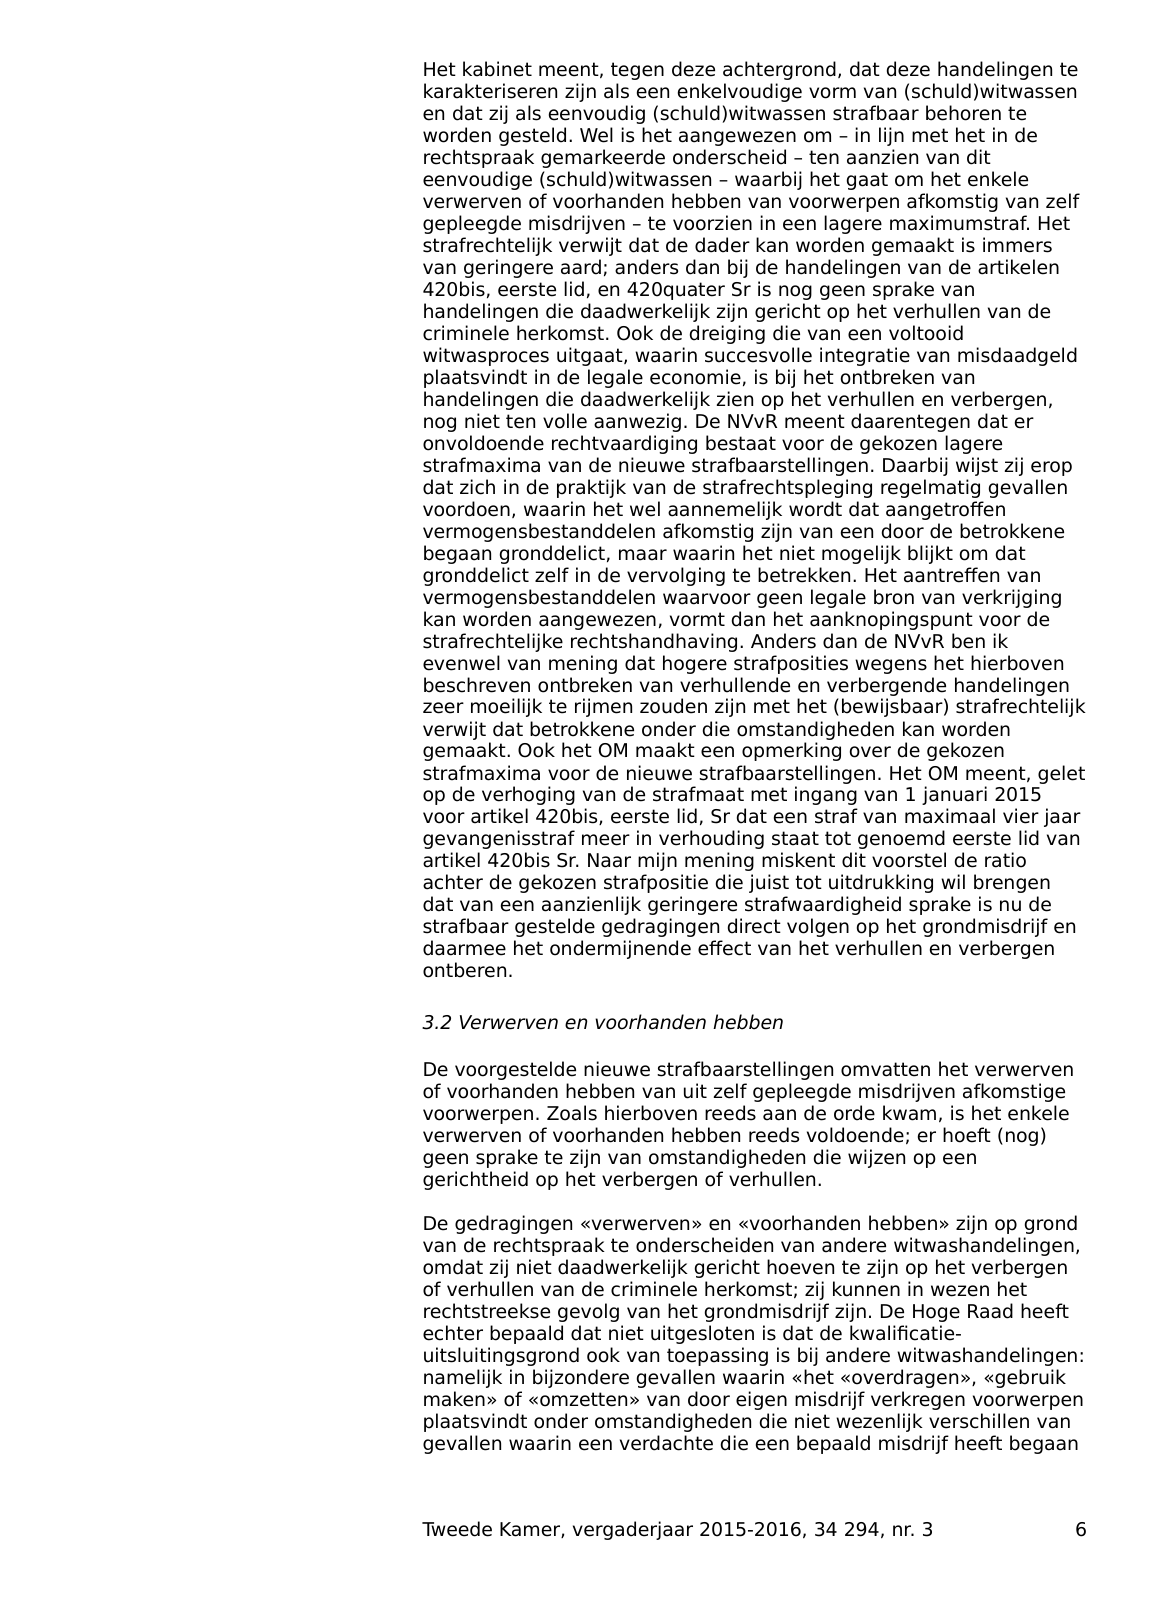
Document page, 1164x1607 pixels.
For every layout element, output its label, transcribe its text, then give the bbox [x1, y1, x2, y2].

text Het kabinet meent, tegen deze achtergrond, dat deze handelingen te karakteriseren zijn als een enkelvoudige vorm van (schuld)witwassen en dat zij als eenvoudig (schuld)witwassen strafbaar behoren te worden gesteld. Wel is het aangewezen om – in lijn met het in de rechtspraak gemarkeerde onderscheid – ten aanzien van dit eenvoudige (schuld)witwassen – waarbij het gaat om het enkele verwerven of voorhanden hebben van voorwerpen afkomstig van zelf gepleegde misdrijven – te voorzien in een lagere maximumstraf. Het strafrechtelijk verwijt dat de dader kan worden gemaakt is immers van geringere aard; anders dan bij de handelingen van de artikelen 420bis, eerste lid, en 420quater Sr is nog geen sprake van handelingen die daadwerkelijk zijn gericht op het verhullen van de criminele herkomst. Ook de dreiging die van een voltooid witwasproces uitgaat, waarin succesvolle integratie van misdaadgeld plaatsvindt in de legale economie, is bij het ontbreken van handelingen die daadwerkelijk zien op het verhullen en verbergen, nog niet ten volle aanwezig. De NVvR meent daarentegen dat er onvoldoende rechtvaardiging bestaat voor de gekozen lagere strafmaxima van de nieuwe strafbaarstellingen. Daarbij wijst zij erop dat zich in de praktijk van de strafrechtspleging regelmatig gevallen voordoen, waarin het wel aannemelijk wordt dat aangetroffen vermogensbestanddelen afkomstig zijn van een door de betrokkene begaan gronddelict, maar waarin het niet mogelijk blijkt om dat gronddelict zelf in de vervolging te betrekken. Het aantreffen van vermogensbestanddelen waarvoor geen legale bron van verkrijging kan worden aangewezen, vormt dan het aanknopingspunt voor de strafrechtelijke rechtshandhaving. Anders dan de NVvR ben ik evenwel van mening dat hogere strafposities wegens het hierboven beschreven ontbreken van verhullende en verbergende handelingen zeer moeilijk te rijmen zouden zijn met het (bewijsbaar) strafrechtelijk verwijt dat betrokkene onder die omstandigheden kan worden gemaakt. Ook het OM maakt een opmerking over de gekozen strafmaxima voor de nieuwe strafbaarstellingen. Het OM meent, gelet op de verhoging van de strafmaat met ingang van 1 januari 2015 voor artikel 420bis, eerste lid, Sr dat een straf van maximaal vier jaar gevangenisstraf meer in verhouding staat tot genoemd eerste lid van artikel 420bis Sr. Naar mijn mening miskent dit voorstel de ratio achter de gekozen strafpositie die juist tot uitdrukking wil brengen dat van een aanzienlijk geringere strafwaardigheid sprake is nu de strafbaar gestelde gedragingen direct volgen op het grondmisdrijf en daarmee het ondermijnende effect van het verhullen en verbergen ontberen. [422, 59, 1087, 982]
text De gedragingen «verwerven» en «voorhanden hebben» zijn op grond van de rechtspraak te onderscheiden van andere witwashandelingen, omdat zij niet daadwerkelijk gericht hoeven te zijn op het verbergen of verhullen van de criminele herkomst; zij kunnen in wezen het rechtstreekse gevolg van het grondmisdrijf zijn. De Hoge Raad heeft echter bepaald dat niet uitgesloten is dat de kwalificatie-uitsluitingsgrond ook van toepassing is bij andere witwashandelingen: namelijk in bijzondere gevallen waarin «het «overdragen», «gebruik maken» of «omzetten» van door eigen misdrijf verkregen voorwerpen plaatsvindt onder omstandigheden die niet wezenlijk verschillen van gevallen waarin een verdachte die een bepaald misdrijf heeft begaan [422, 1213, 1087, 1455]
subtitle 3.2 Verwerven en voorhanden hebben [422, 1012, 1087, 1034]
text De voorgestelde nieuwe strafbaarstellingen omvatten het verwerven of voorhanden hebben van uit zelf gepleegde misdrijven afkomstige voorwerpen. Zoals hierboven reeds aan de orde kwam, is het enkele verwerven of voorhanden hebben reeds voldoende; er hoeft (nog) geen sprake te zijn van omstandigheden die wijzen op een gerichtheid op het verbergen of verhullen. [422, 1059, 1087, 1191]
